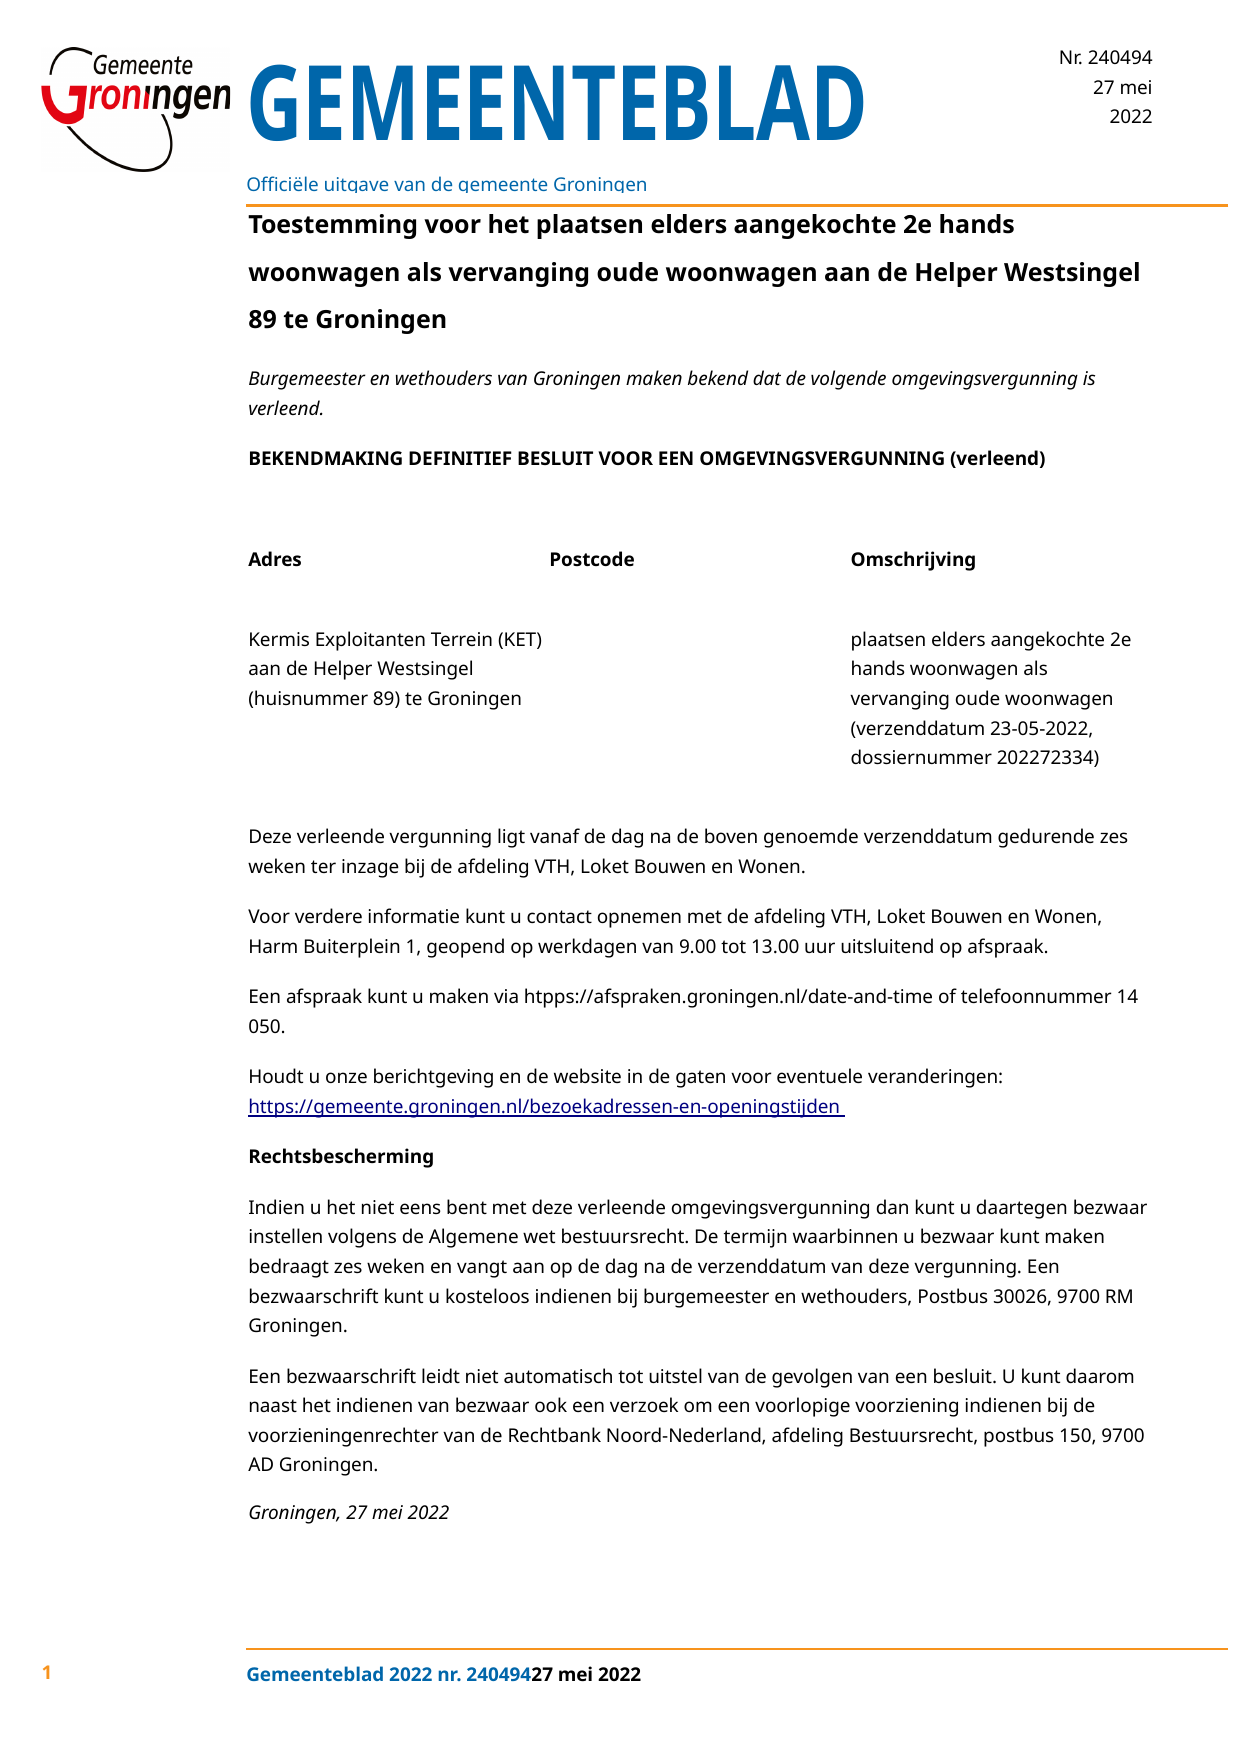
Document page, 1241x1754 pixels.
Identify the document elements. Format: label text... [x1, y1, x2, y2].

text Deze verleende vergunning ligt vanaf de dag na de boven genoemde verzenddatum gedurende zes weken ter inzage bij de afdeling VTH, Loket Bouwen en Wonen. [248, 824, 1152, 879]
text BEKENDMAKING DEFINITIEF BESLUIT VOOR EEN OMGEVINGSVERGUNNING (verleend) [248, 446, 1152, 471]
table_header Kermis Exploitanten Terrein (KET) aan de Helper Westsingel (huisnummer 89) te Groningen [248, 626, 549, 770]
table_header Omschrijving [850, 546, 1152, 572]
table_header [549, 626, 850, 770]
table_header Postcode [549, 546, 850, 572]
table_header plaatsen elders aangekochte 2e hands woonwagen als vervanging oude woonwagen (verzenddatum 23-05-2022, dossiernummer 202272334) [850, 626, 1152, 770]
picture [41, 47, 231, 172]
text Indien u het niet eens bent met deze verleende omgevingsvergunning dan kunt u daartegen bezwaar instellen volgens de Algemene wet bestuursrecht. De termijn waarbinnen u bezwaar kunt maken bedraagt zes weken en vangt aan op de dag na de verzenddatum van deze vergunning. Een bezwaarschrift kunt u kosteloos indienen bij burgemeester en wethouders, Postbus 30026, 9700 RM Groningen. [248, 1194, 1152, 1338]
text Rechtsbescherming [248, 1144, 1152, 1169]
text Burgemeester en wethouders van Groningen maken bekend dat de volgende omgevingsvergunning is verleend. [248, 366, 1152, 421]
text Een afspraak kunt u maken via htpps://afspraken.groningen.nl/date-and-time of telefoonnummer 14 050. [248, 984, 1152, 1039]
table_header Adres [248, 546, 549, 572]
text Houdt u onze berichtgeving en de website in de gaten voor eventuele veranderingen: https://gemeente.groningen.nl/bezoekadressen-en-openingstijden [248, 1064, 1152, 1119]
text Toestemming voor het plaatsen elders aangekochte 2e hands woonwagen als vervanging oude woonwagen aan de Helper Westsingel 89 te Groningen [248, 207, 1152, 336]
text Een bezwaarschrift leidt niet automatisch tot uitstel van de gevolgen van een besluit. U kunt daarom naast het indienen van bezwaar ook een verzoek om een voorlopige voorziening indienen bij de voorzieningenrechter van de Rechtbank Noord-Nederland, afdeling Bestuursrecht, postbus 150, 9700 AD Groningen. [248, 1363, 1152, 1477]
text Groningen, 27 mei 2022 [248, 1499, 1152, 1525]
text Voor verdere informatie kunt u contact opnemen met de afdeling VTH, Loket Bouwen en Wonen, Harm Buiterplein 1, geopend op werkdagen van 9.00 tot 13.00 uur uitsluitend op afspraak. [248, 904, 1152, 959]
